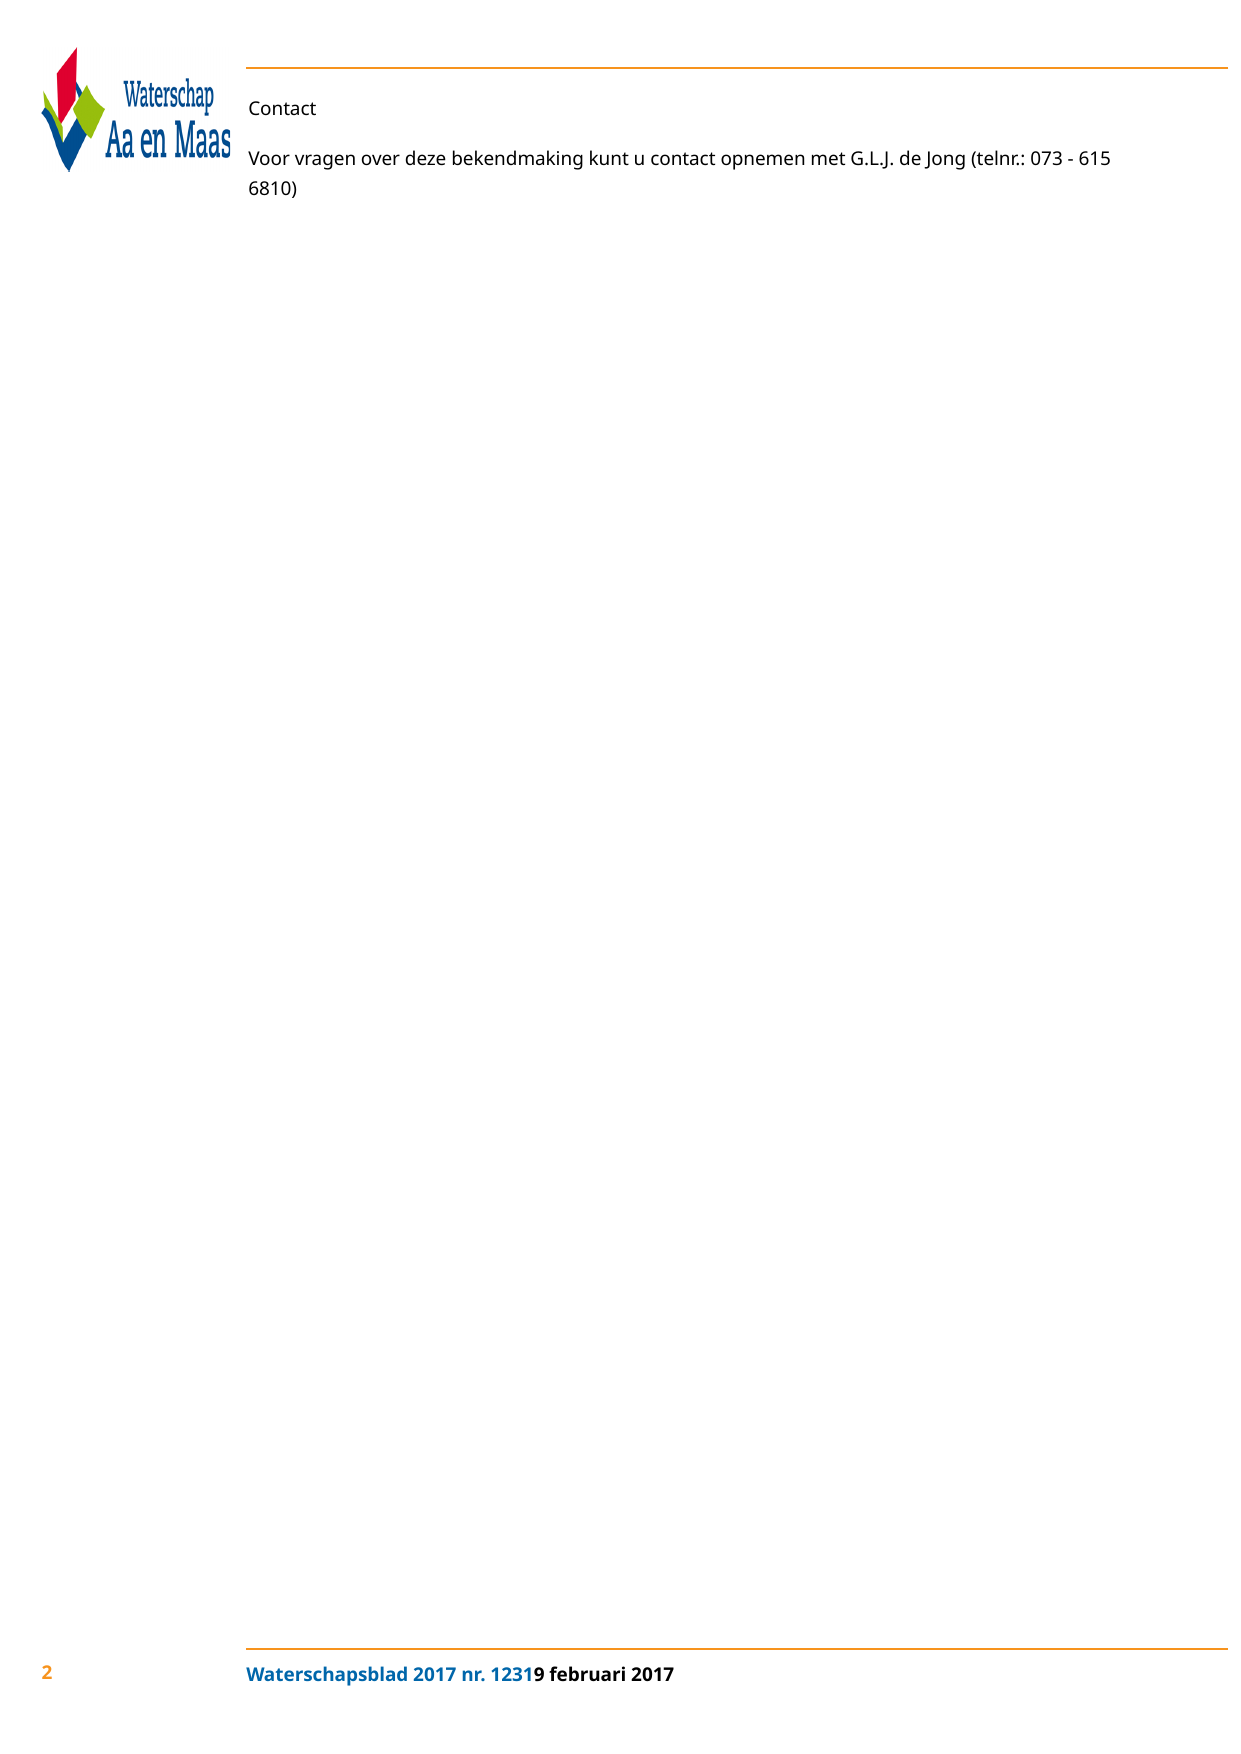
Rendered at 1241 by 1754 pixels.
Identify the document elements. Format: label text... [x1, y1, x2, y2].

picture [41, 47, 231, 172]
text Voor vragen over deze bekendmaking kunt u contact opnemen met G.L.J. de Jong (telnr.: 073 - 615 6810) [248, 145, 1152, 201]
text Contact [248, 95, 1152, 121]
